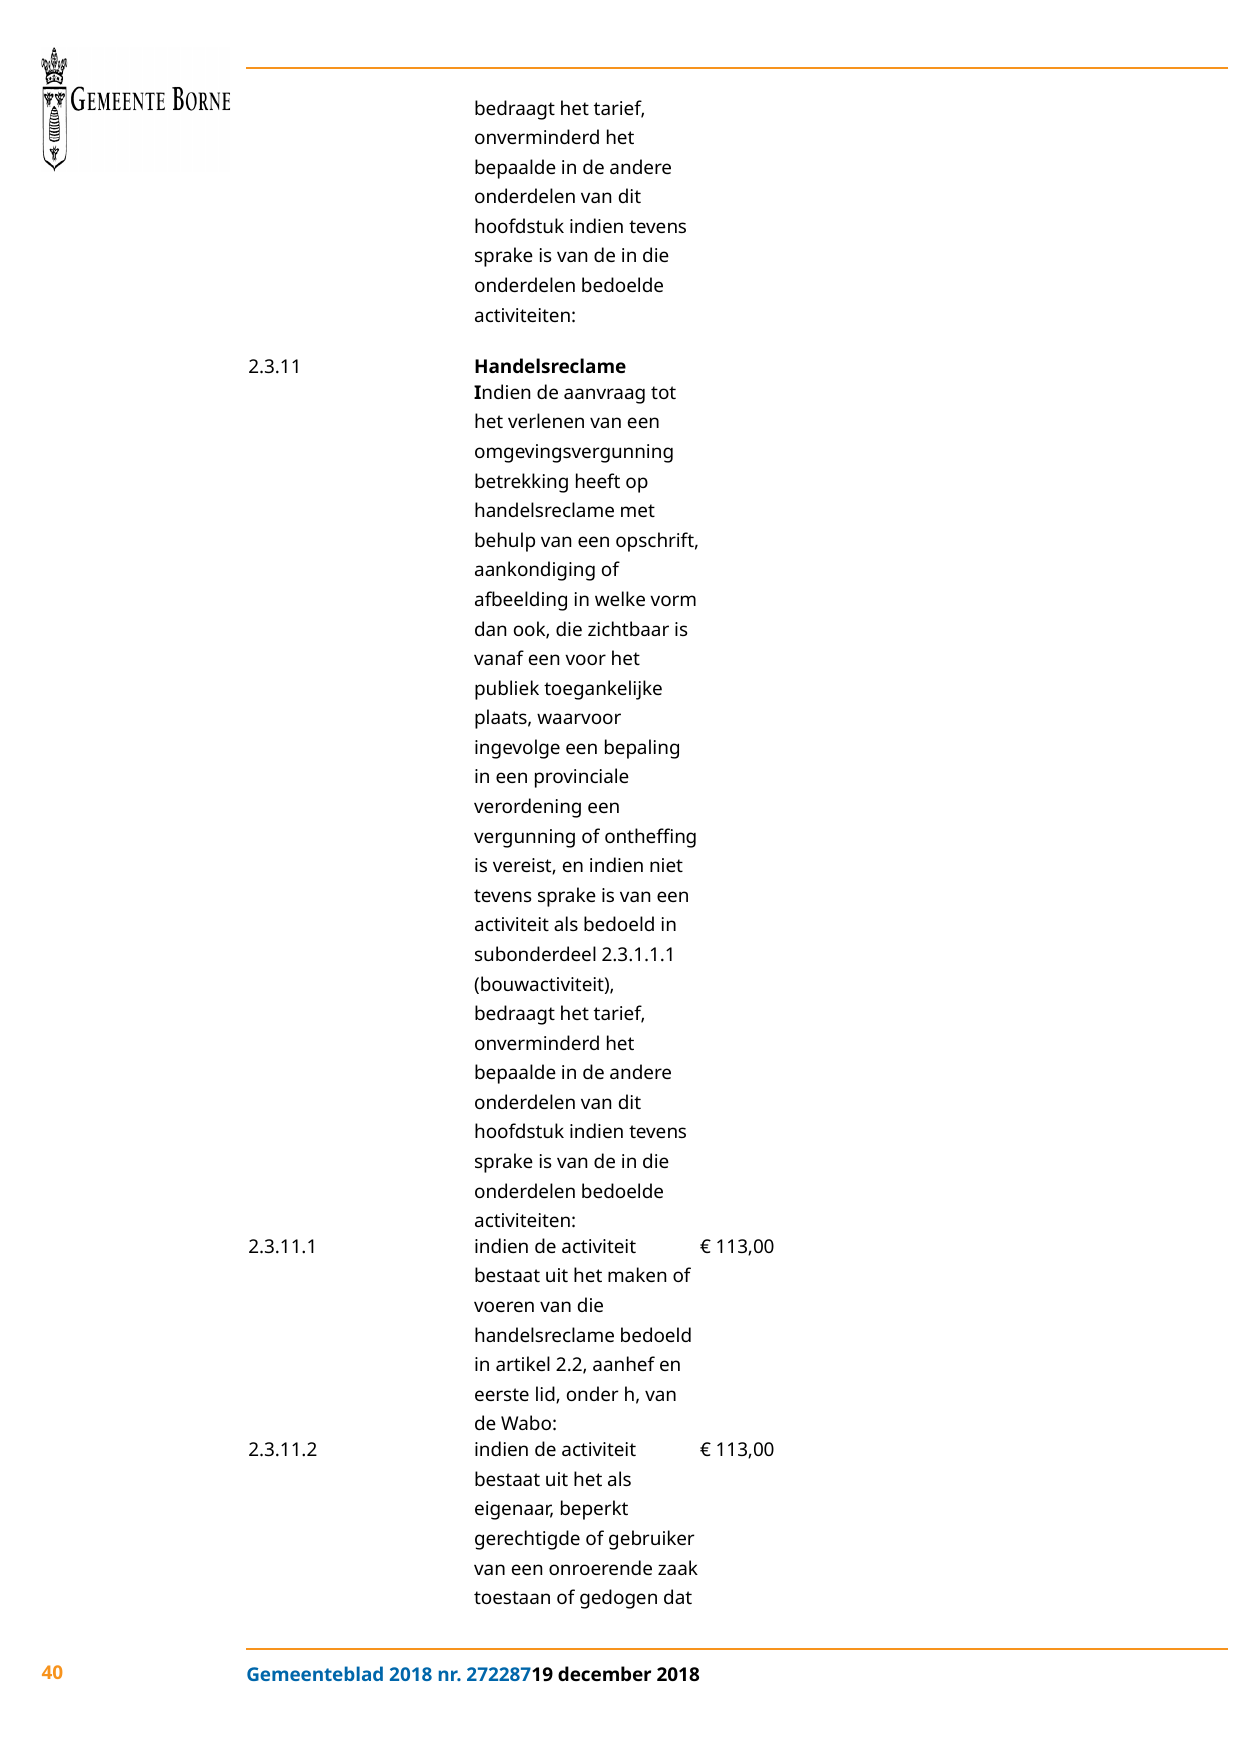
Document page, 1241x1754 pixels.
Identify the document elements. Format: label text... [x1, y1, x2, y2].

table_cell indien de activiteit bestaat uit het als eigenaar, beperkt gerechtigde of gebruiker van een onroerende zaak toestaan of gedogen dat [474, 1436, 700, 1610]
picture [41, 47, 231, 172]
table_cell Handelsreclame [474, 353, 700, 379]
table_cell [248, 379, 474, 1233]
table_cell bedraagt het tarief, onverminderd het bepaalde in de andere onderdelen van dit hoofdstuk indien tevens sprake is van de in die onderdelen bedoelde activiteiten: [474, 95, 700, 328]
table_cell [474, 328, 700, 353]
table_cell 2.3.11 [248, 353, 474, 379]
table_cell [700, 353, 926, 379]
table_cell [700, 95, 926, 328]
table_cell [700, 328, 926, 353]
table_cell € 113,00 [700, 1233, 926, 1436]
table_cell [700, 379, 926, 1233]
table_cell 2.3.11.2 [248, 1436, 474, 1610]
table_cell 2.3.11.1 [248, 1233, 474, 1436]
table_cell € 113,00 [700, 1436, 926, 1610]
table_cell Indien de aanvraag tot het verlenen van een omgevingsvergunning betrekking heeft op handelsreclame met behulp van een opschrift, aankondiging of afbeelding in welke vorm dan ook, die zichtbaar is vanaf een voor het publiek toegankelijke plaats, waarvoor ingevolge een bepaling in een provinciale verordening een vergunning of ontheffing is vereist, en indien niet tevens sprake is van een activiteit als bedoeld in subonderdeel 2.3.1.1.1 (bouwactiviteit), bedraagt het tarief, onverminderd het bepaalde in de andere onderdelen van dit hoofdstuk indien tevens sprake is van de in die onderdelen bedoelde activiteiten: [474, 379, 700, 1233]
table_cell indien de activiteit bestaat uit het maken of voeren van die handelsreclame bedoeld in artikel 2.2, aanhef en eerste lid, onder h, van de Wabo: [474, 1233, 700, 1436]
table_cell [248, 95, 474, 328]
table_cell [248, 328, 474, 353]
